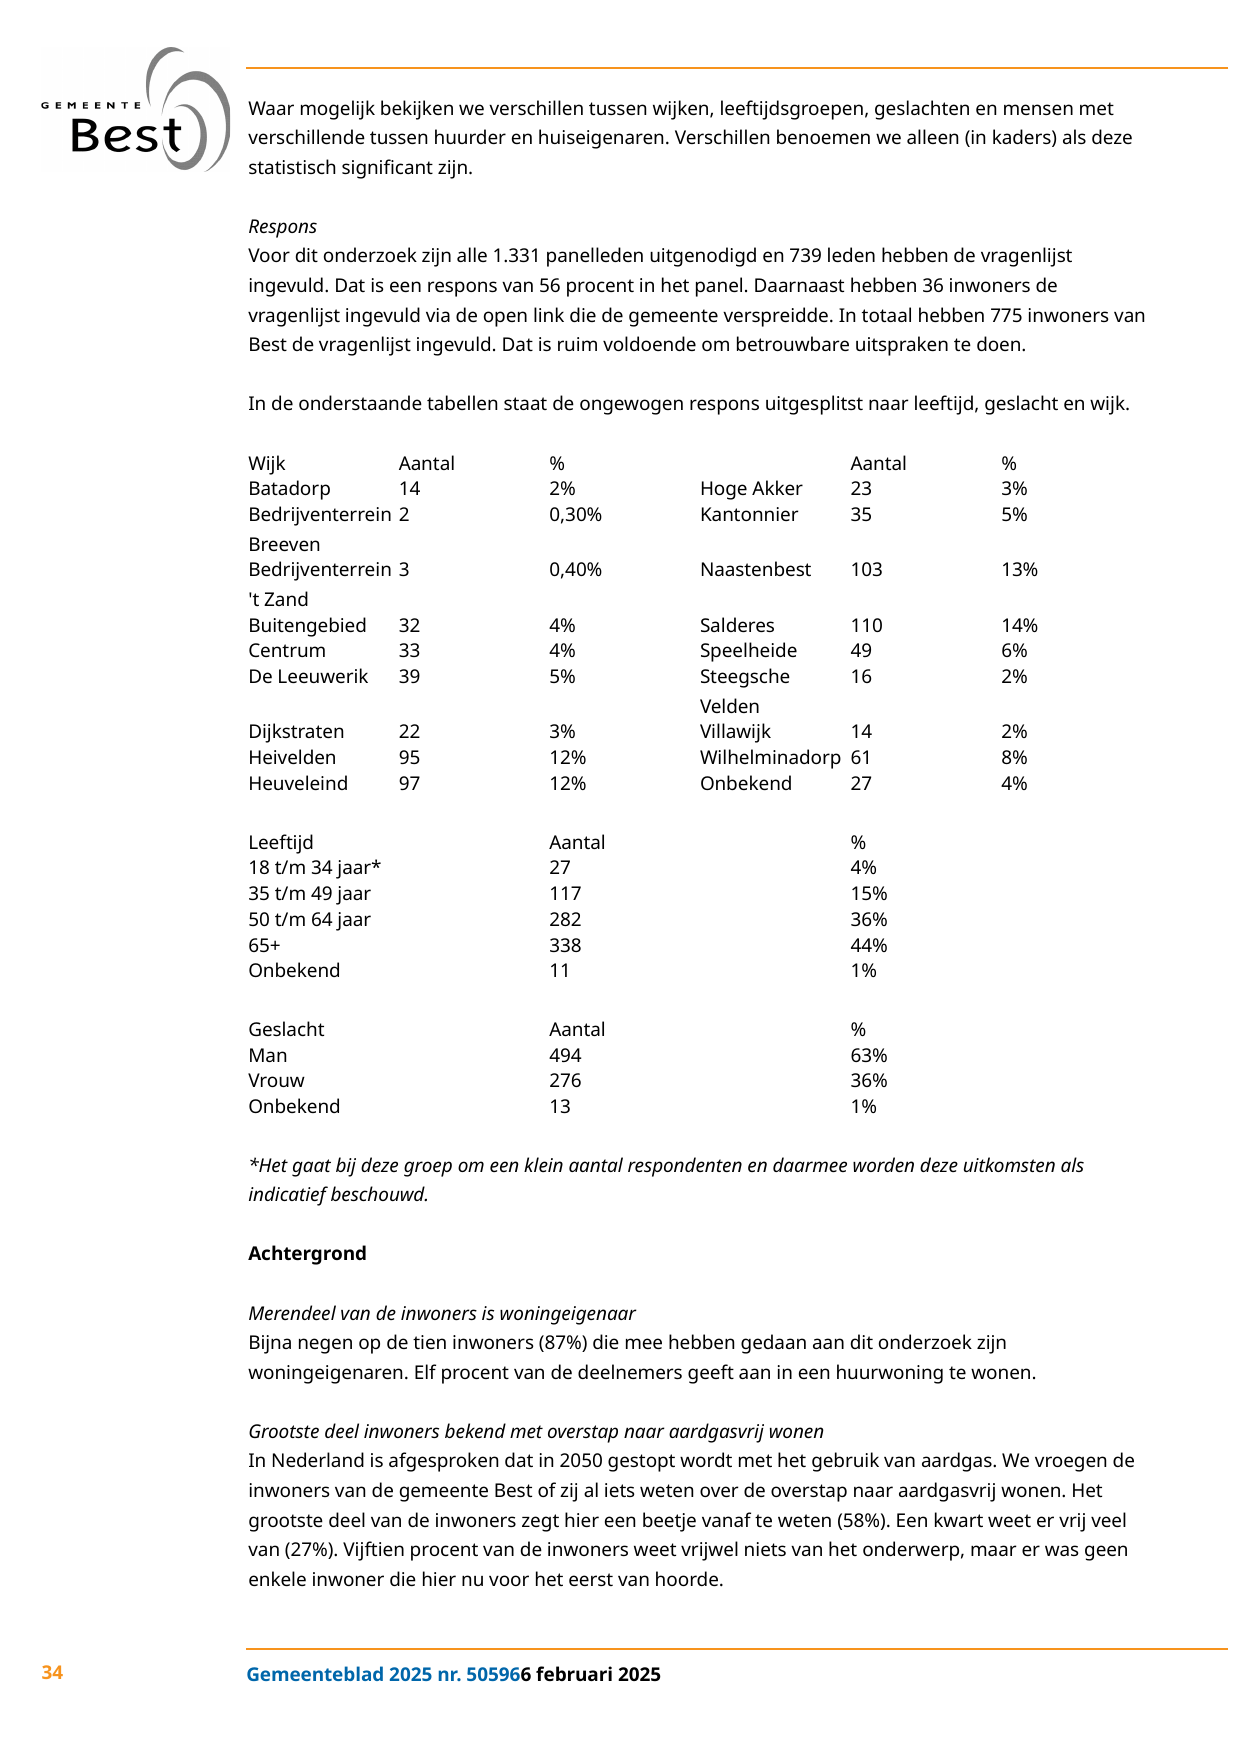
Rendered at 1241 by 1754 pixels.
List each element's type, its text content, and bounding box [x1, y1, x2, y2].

table_cell Dijkstraten [248, 719, 398, 744]
table_cell 27 [549, 855, 850, 880]
table_cell 32 [399, 612, 549, 638]
table_cell 50 t/m 64 jaar [248, 906, 549, 932]
table_cell 2 [399, 501, 549, 557]
table_cell Villawijk [700, 719, 850, 744]
table_cell Vrouw [248, 1068, 549, 1093]
table_cell 63% [850, 1042, 1152, 1068]
table_cell 494 [549, 1042, 850, 1068]
table_cell 4% [850, 855, 1152, 880]
table_cell 13 [549, 1093, 850, 1119]
table_cell 12% [549, 745, 700, 770]
table_cell Heuveleind [248, 770, 398, 796]
table_cell Bedrijventerrein 't Zand [248, 557, 398, 612]
table_cell 36% [850, 906, 1152, 932]
picture [41, 47, 231, 172]
table_cell 338 [549, 932, 850, 957]
table_cell Speelheide [700, 638, 850, 663]
table_cell 2% [1001, 664, 1152, 719]
table_cell Buitengebied [248, 612, 398, 638]
table_header Wijk [248, 450, 398, 476]
text Voor dit onderzoek zijn alle 1.331 panelleden uitgenodigd en 739 leden hebben de vragenlijst ingevuld. Dat is een respons van 56 procent in het panel. Daarnaast hebben 36 inwoners de vragenlijst ingevuld via de open link die de gemeente verspreidde. In totaal hebben 775 inwoners van Best de vragenlijst ingevuld. Dat is ruim voldoende om betrouwbare uitspraken te doen. [248, 243, 1152, 357]
table_cell 4% [549, 612, 700, 638]
table_cell 65+ [248, 932, 549, 957]
table_cell Salderes [700, 612, 850, 638]
table_cell 12% [549, 770, 700, 796]
table_cell 3% [1001, 476, 1152, 501]
table_cell 95 [399, 745, 549, 770]
text Bijna negen op de tien inwoners (87%) die mee hebben gedaan aan dit onderzoek zijn woningeigenaren. Elf procent van de deelnemers geeft aan in een huurwoning te wonen. [248, 1329, 1152, 1385]
table_header % [850, 829, 1152, 854]
table_cell Steegsche Velden [700, 664, 850, 719]
table_cell Kantonnier [700, 501, 850, 557]
table_cell 5% [1001, 501, 1152, 557]
table_cell 39 [399, 664, 549, 719]
text *Het gaat bij deze groep om een klein aantal respondenten en daarmee worden deze uitkomsten als indicatief beschouwd. [248, 1152, 1152, 1207]
table_cell 16 [850, 664, 1001, 719]
table_header % [1001, 450, 1152, 476]
table_cell 110 [850, 612, 1001, 638]
table_header Geslacht [248, 1016, 549, 1042]
text Merendeel van de inwoners is woningeigenaar [248, 1300, 1152, 1326]
table_cell 3 [399, 557, 549, 612]
table_cell Man [248, 1042, 549, 1068]
table_cell Wilhelminadorp [700, 745, 850, 770]
table_header % [549, 450, 700, 476]
table_header Aantal [549, 1016, 850, 1042]
table_cell 18 t/m 34 jaar* [248, 855, 549, 880]
table_header Aantal [399, 450, 549, 476]
table_cell 0,30% [549, 501, 700, 557]
table_cell 8% [1001, 745, 1152, 770]
table_cell 5% [549, 664, 700, 719]
table_cell Heivelden [248, 745, 398, 770]
table_cell 22 [399, 719, 549, 744]
table_cell Onbekend [248, 1093, 549, 1119]
table_cell 103 [850, 557, 1001, 612]
table_cell 14 [399, 476, 549, 501]
table_cell 35 [850, 501, 1001, 557]
table_cell 14% [1001, 612, 1152, 638]
table_cell Onbekend [700, 770, 850, 796]
text Respons [248, 213, 1152, 239]
table_cell 3% [549, 719, 700, 744]
table_cell 6% [1001, 638, 1152, 663]
table_header Aantal [850, 450, 1001, 476]
table_header Aantal [549, 829, 850, 854]
table_cell Naastenbest [700, 557, 850, 612]
text Achtergrond [248, 1241, 1152, 1266]
table_cell 97 [399, 770, 549, 796]
text Waar mogelijk bekijken we verschillen tussen wijken, leeftijdsgroepen, geslachten en mensen met verschillende tussen huurder en huiseigenaren. Verschillen benoemen we alleen (in kaders) als deze statistisch significant zijn. [248, 95, 1152, 180]
table_cell 23 [850, 476, 1001, 501]
text In Nederland is afgesproken dat in 2050 gestopt wordt met het gebruik van aardgas. We vroegen de inwoners van de gemeente Best of zij al iets weten over de overstap naar aardgasvrij wonen. Het grootste deel van de inwoners zegt hier een beetje vanaf te weten (58%). Een kwart weet er vrij veel van (27%). Vijftien procent van de inwoners weet vrijwel niets van het onderwerp, maar er was geen enkele inwoner die hier nu voor het eerst van hoorde. [248, 1448, 1152, 1592]
table_cell 4% [1001, 770, 1152, 796]
table_cell 1% [850, 1093, 1152, 1119]
table_cell 15% [850, 880, 1152, 906]
table_cell 2% [549, 476, 700, 501]
table_cell 4% [549, 638, 700, 663]
table_header [700, 450, 850, 476]
table_cell 61 [850, 745, 1001, 770]
table_cell 276 [549, 1068, 850, 1093]
table_cell 33 [399, 638, 549, 663]
table_cell De Leeuwerik [248, 664, 398, 719]
table_cell 14 [850, 719, 1001, 744]
table_cell 0,40% [549, 557, 700, 612]
table_header % [850, 1016, 1152, 1042]
table_cell Centrum [248, 638, 398, 663]
table_cell 1% [850, 958, 1152, 983]
table_cell Batadorp [248, 476, 398, 501]
table_cell 36% [850, 1068, 1152, 1093]
table_cell 2% [1001, 719, 1152, 744]
text Grootste deel inwoners bekend met overstap naar aardgasvrij wonen [248, 1418, 1152, 1444]
table_cell 27 [850, 770, 1001, 796]
table_cell 35 t/m 49 jaar [248, 880, 549, 906]
table_header Leeftijd [248, 829, 549, 854]
table_cell Onbekend [248, 958, 549, 983]
table_cell 282 [549, 906, 850, 932]
table_cell Hoge Akker [700, 476, 850, 501]
table_cell 49 [850, 638, 1001, 663]
table_cell 11 [549, 958, 850, 983]
table_cell 117 [549, 880, 850, 906]
table_cell 13% [1001, 557, 1152, 612]
text In de onderstaande tabellen staat de ongewogen respons uitgesplitst naar leeftijd, geslacht en wijk. [248, 391, 1152, 416]
table_cell Bedrijventerrein Breeven [248, 501, 398, 557]
table_cell 44% [850, 932, 1152, 957]
